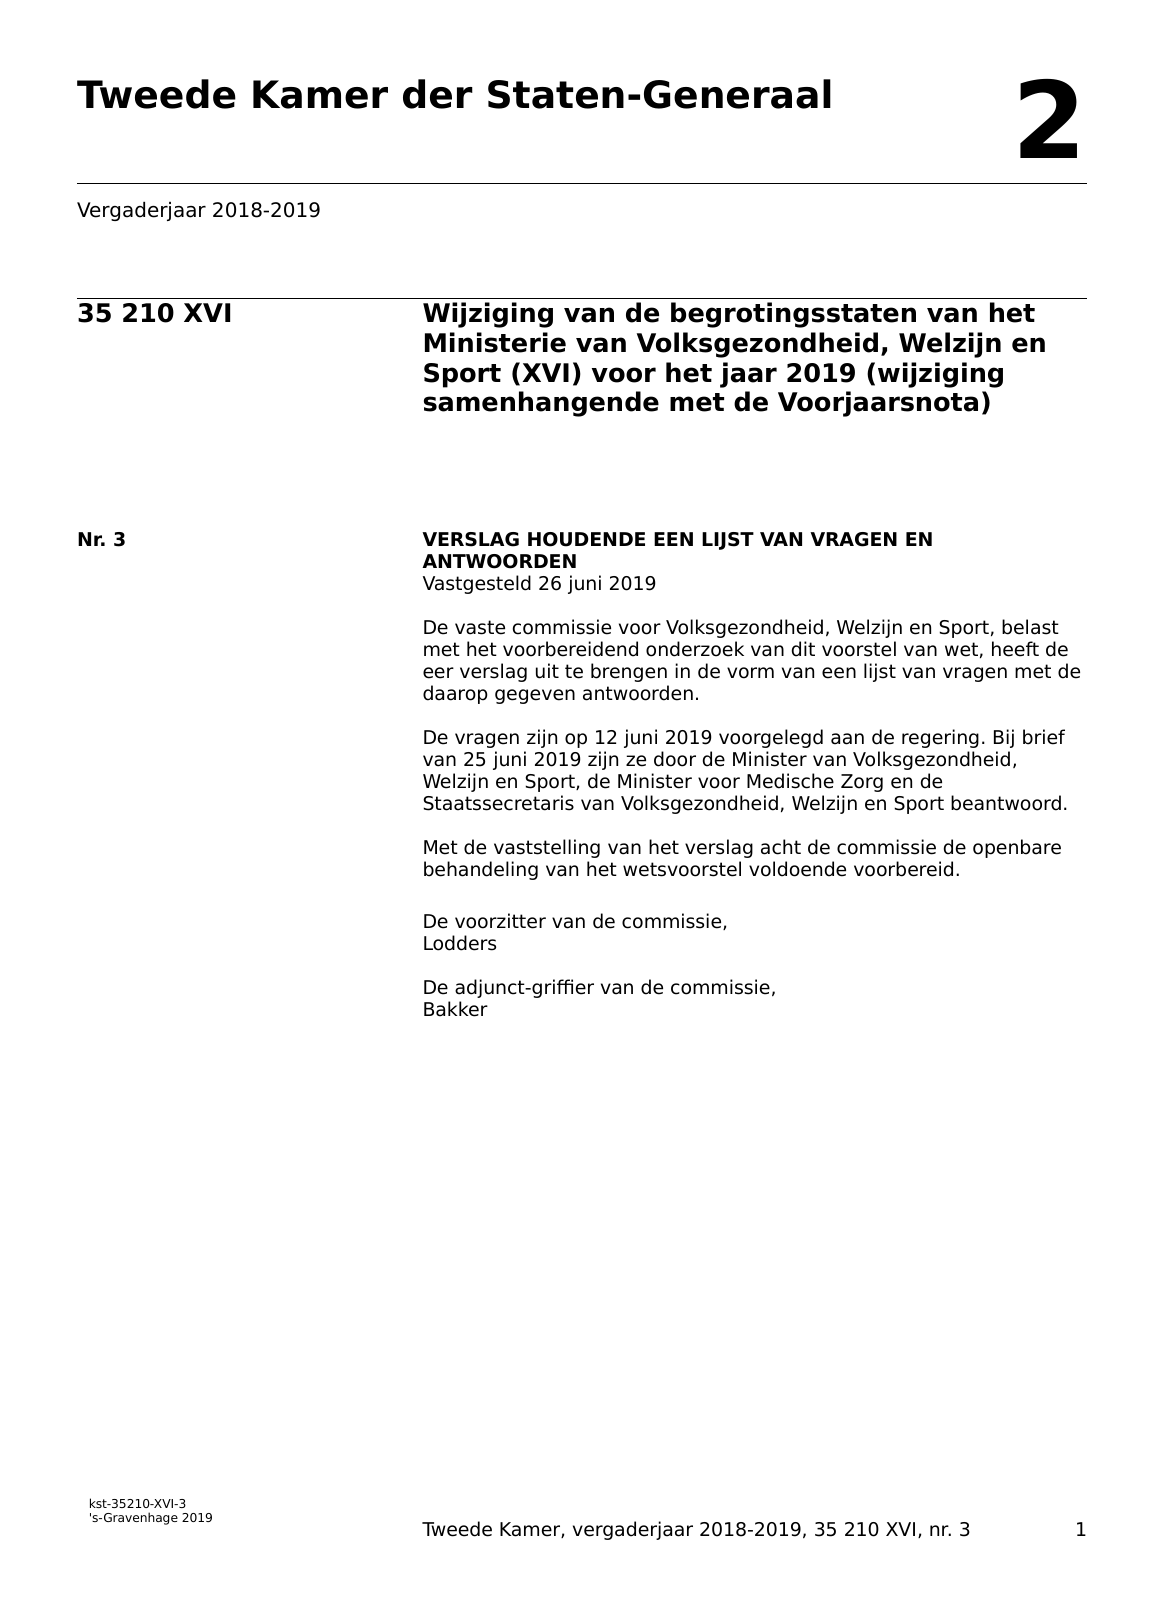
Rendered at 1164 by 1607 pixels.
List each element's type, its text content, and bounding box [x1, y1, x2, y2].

text 's-Gravenhage 2019 [88, 1511, 323, 1525]
table_header 2 [886, 59, 1087, 183]
table_cell Vergaderjaar 2018-2019 [77, 184, 1087, 298]
text Vastgesteld 26 juni 2019 [422, 573, 1087, 595]
subtitle Nr. 3 VERSLAG HOUDENDE EEN LIJST VAN VRAGEN EN ANTWOORDEN [77, 529, 1087, 573]
text De vragen zijn op 12 juni 2019 voorgelegd aan de regering. Bij brief van 25 juni 2019 zijn ze door de Minister van Volksgezondheid, Welzijn en Sport, de Minister voor Medische Zorg en de Staatssecretaris van Volksgezondheid, Welzijn en Sport beantwoord. [422, 727, 1087, 815]
text De voorzitter van de commissie, Lodders [422, 911, 1087, 955]
table_header Tweede Kamer der Staten-Generaal [77, 59, 886, 183]
text kst-35210-XVI-3 [88, 1497, 323, 1511]
text Met de vaststelling van het verslag acht de commissie de openbare behandeling van het wetsvoorstel voldoende voorbereid. [422, 837, 1087, 881]
text De vaste commissie voor Volksgezondheid, Welzijn en Sport, belast met het voorbereidend onderzoek van dit voorstel van wet, heeft de eer verslag uit te brengen in de vorm van een lijst van vragen met de daarop gegeven antwoorden. [422, 617, 1087, 705]
text De adjunct-griffier van de commissie, Bakker [422, 977, 1087, 1021]
subtitle 35 210 XVI Wijziging van de begrotingsstaten van het Ministerie van Volksgezondheid, Welzijn en Sport (XVI) voor het jaar 2019 (wijziging samenhangende met de Voorjaarsnota) [77, 299, 1087, 418]
